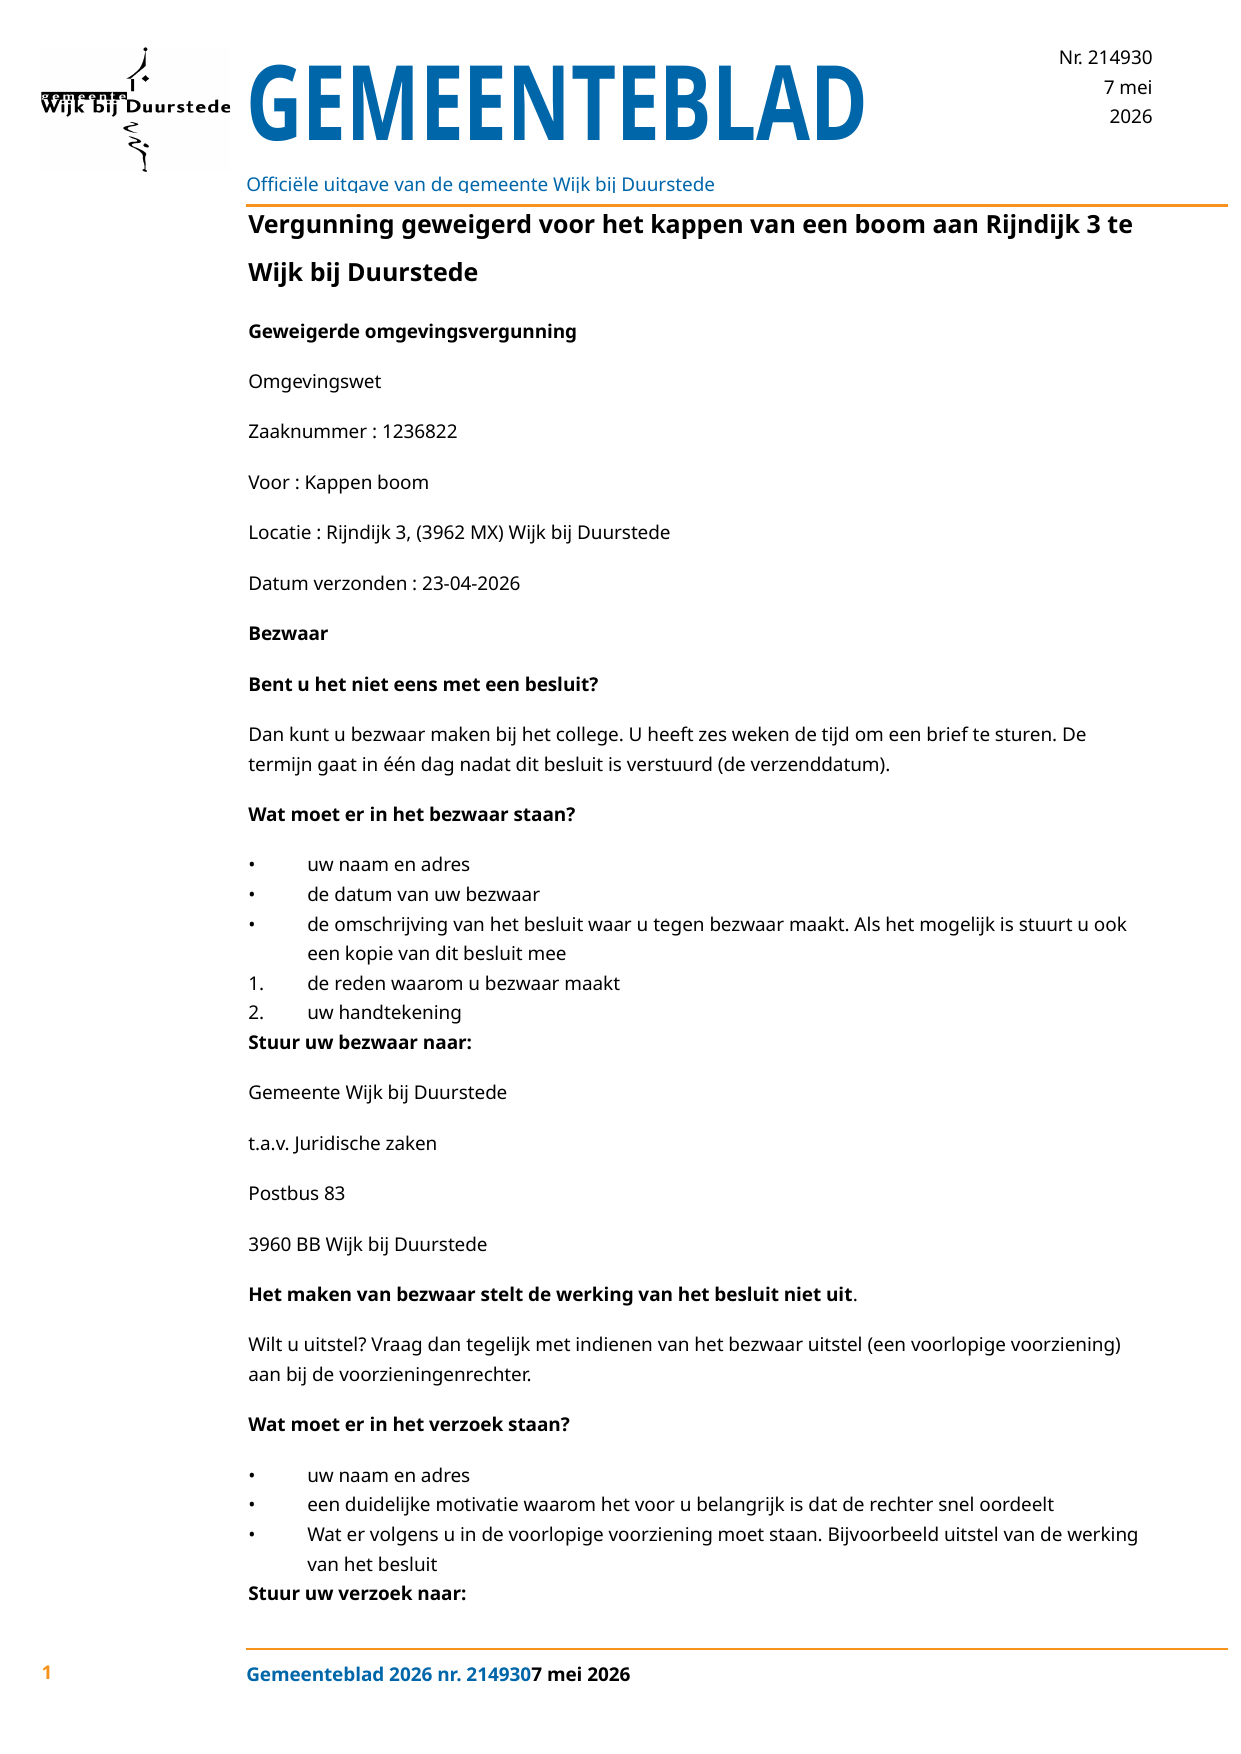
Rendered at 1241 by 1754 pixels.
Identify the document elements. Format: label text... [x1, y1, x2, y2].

list uw naam en adres [248, 1462, 1152, 1488]
text Vergunning geweigerd voor het kappen van een boom aan Rijndijk 3 te Wijk bij Duurstede [248, 207, 1152, 288]
text Wilt u uitstel? Vraag dan tegelijk met indienen van het bezwaar uitstel (een voorlopige voorziening) aan bij de voorzieningenrechter. [248, 1332, 1152, 1387]
text Wat moet er in het bezwaar staan? [248, 801, 1152, 827]
list de omschrijving van het besluit waar u tegen bezwaar maakt. Als het mogelijk is stuurt u ook een kopie van dit besluit mee [248, 911, 1152, 966]
text Zaaknummer : 1236822 [248, 419, 1152, 444]
text Geweigerde omgevingsvergunning [248, 318, 1152, 344]
text t.a.v. Juridische zaken [248, 1130, 1152, 1156]
list een duidelijke motivatie waarom het voor u belangrijk is dat de rechter snel oordeelt [248, 1492, 1152, 1517]
text Wat moet er in het verzoek staan? [248, 1412, 1152, 1437]
text Het maken van bezwaar stelt de werking van het besluit niet uit. [248, 1281, 1152, 1307]
text Bent u het niet eens met een besluit? [248, 671, 1152, 697]
text Stuur uw bezwaar naar: [248, 1029, 1152, 1055]
text Postbus 83 [248, 1180, 1152, 1206]
list de datum van uw bezwaar [248, 881, 1152, 907]
picture [41, 47, 231, 172]
text Voor : Kappen boom [248, 469, 1152, 495]
text Omgevingswet [248, 368, 1152, 394]
text Gemeente Wijk bij Duurstede [248, 1079, 1152, 1105]
list Wat er volgens u in de voorlopige voorziening moet staan. Bijvoorbeeld uitstel van de werking van het besluit [248, 1521, 1152, 1577]
text Datum verzonden : 23-04-2026 [248, 570, 1152, 596]
text Bezwaar [248, 620, 1152, 646]
list de reden waarom u bezwaar maakt [248, 970, 1152, 996]
text Dan kunt u bezwaar maken bij het college. U heeft zes weken de tijd om een brief te sturen. De termijn gaat in één dag nadat dit besluit is verstuurd (de verzenddatum). [248, 721, 1152, 777]
text 3960 BB Wijk bij Duurstede [248, 1231, 1152, 1257]
list uw handtekening [248, 999, 1152, 1025]
list uw naam en adres [248, 852, 1152, 877]
text Stuur uw verzoek naar: [248, 1580, 1152, 1606]
text Locatie : Rijndijk 3, (3962 MX) Wijk bij Duurstede [248, 519, 1152, 545]
